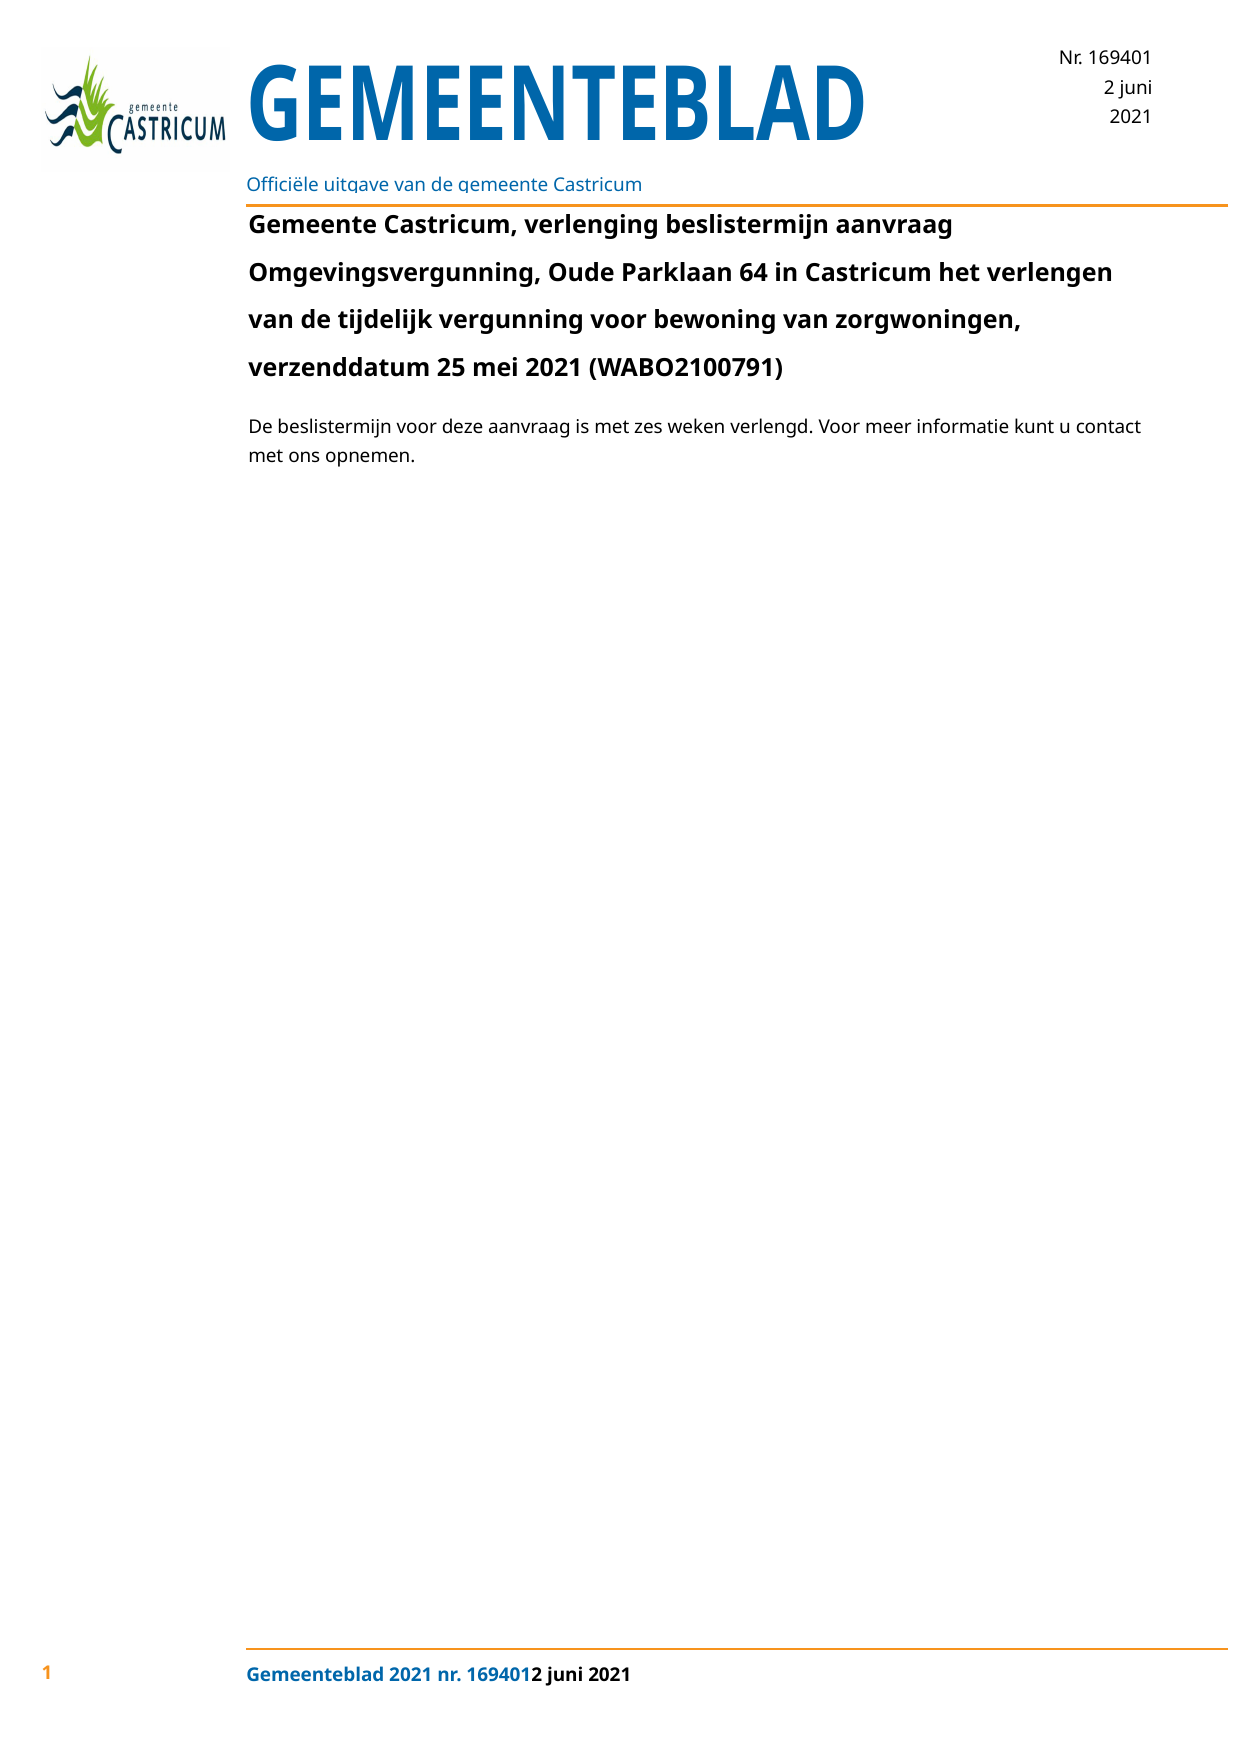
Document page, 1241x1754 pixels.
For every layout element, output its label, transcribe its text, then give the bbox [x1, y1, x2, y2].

text Gemeente Castricum, verlenging beslistermijn aanvraag Omgevingsvergunning, Oude Parklaan 64 in Castricum het verlengen van de tijdelijk vergunning voor bewoning van zorgwoningen, verzenddatum 25 mei 2021 (WABO2100791) [248, 207, 1152, 384]
picture [41, 47, 231, 172]
text De beslistermijn voor deze aanvraag is met zes weken verlengd. Voor meer informatie kunt u contact met ons opnemen. [248, 413, 1152, 468]
